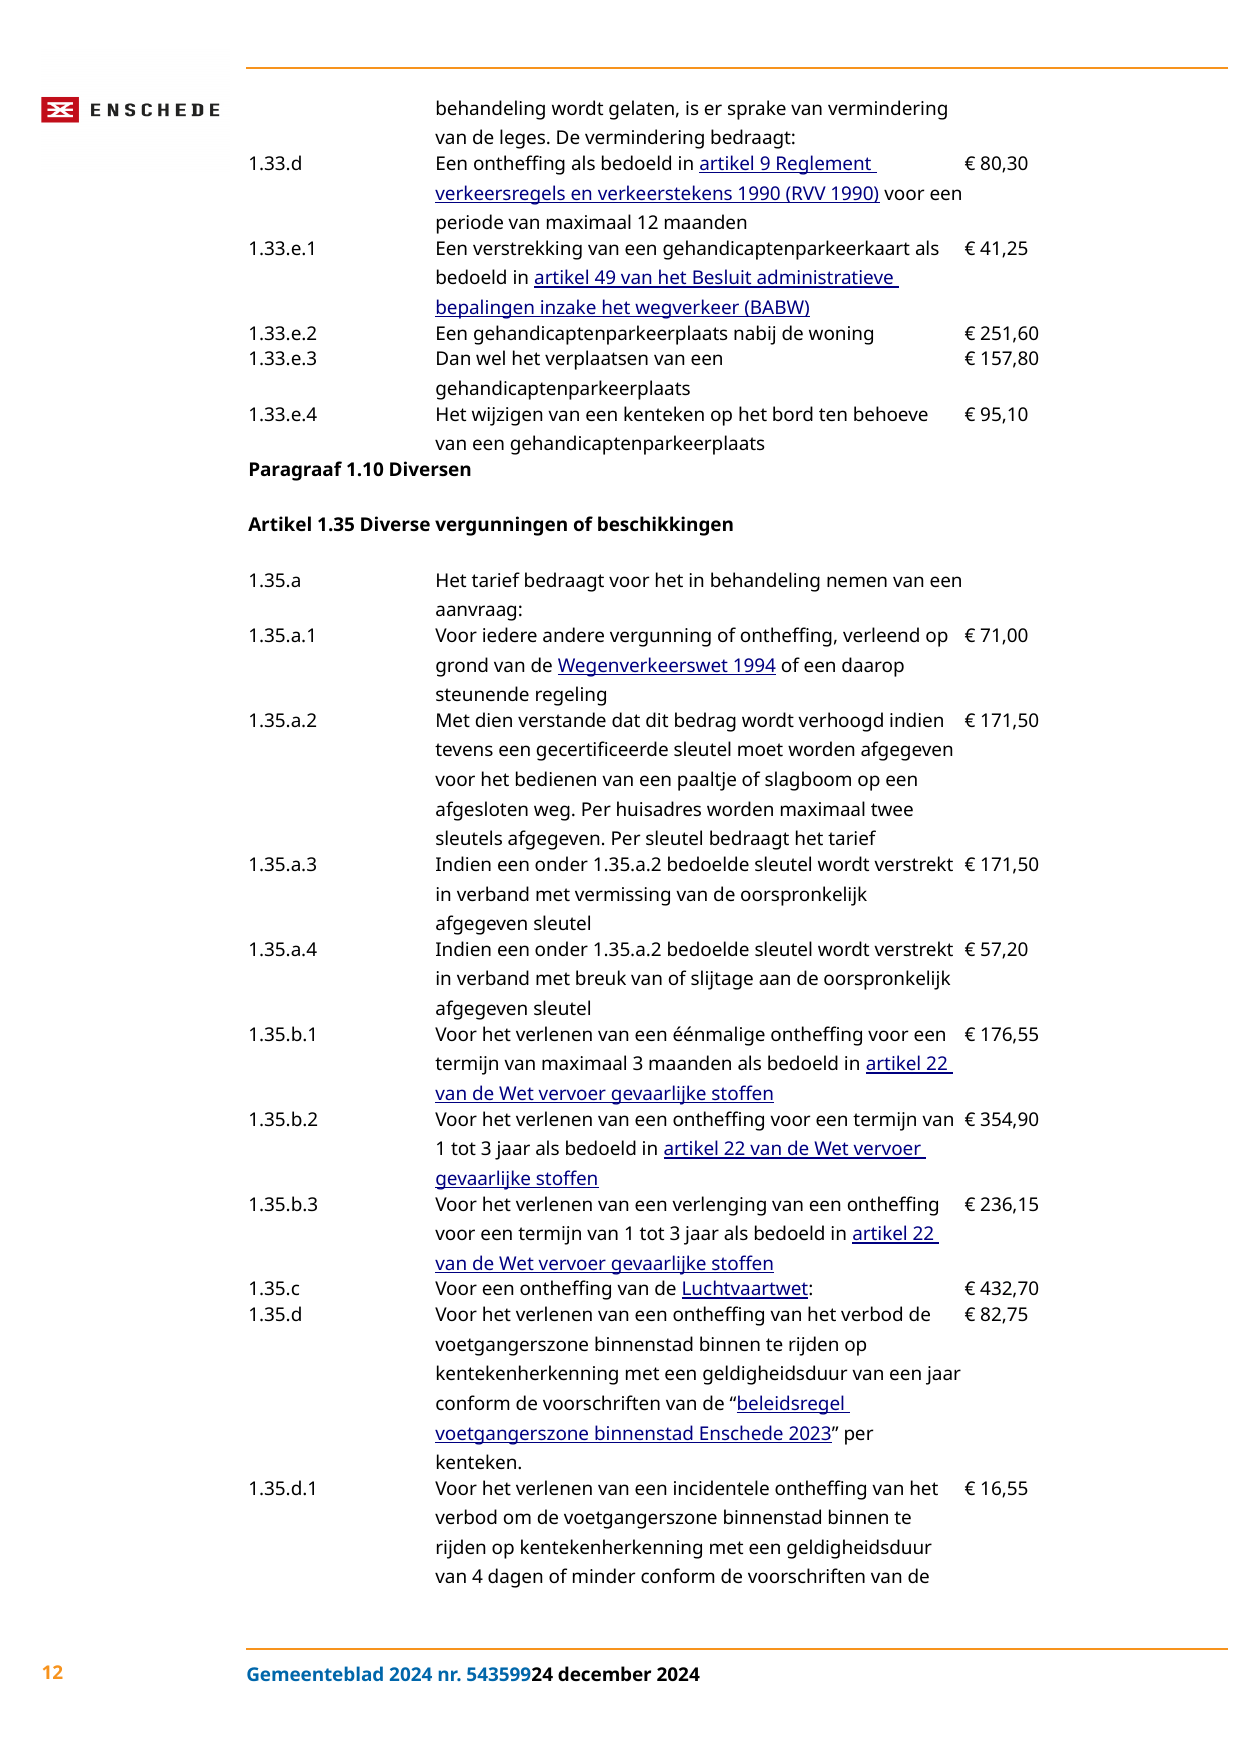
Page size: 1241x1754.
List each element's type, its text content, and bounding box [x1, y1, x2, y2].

table_cell 1.33.e.2 [248, 320, 435, 346]
table_cell Het wijzigen van een kenteken op het bord ten behoeve van een gehandicaptenparkeerplaats [435, 401, 964, 456]
table_cell 1.35.a.4 [248, 936, 435, 1021]
table_cell Een ontheffing als bedoeld in artikel 9 Reglement verkeersregels en verkeerstekens 1990 (RVV 1990) voor een periode van maximaal 12 maanden [435, 150, 964, 235]
table_cell 1.35.c [248, 1276, 435, 1301]
table_cell 1.35.b.2 [248, 1106, 435, 1191]
table_cell [964, 95, 1152, 150]
table_cell € 82,75 [964, 1301, 1152, 1475]
table_cell 1.35.a.3 [248, 851, 435, 936]
table_cell Voor een ontheffing van de Luchtvaartwet: [435, 1276, 964, 1301]
table_cell € 16,55 [964, 1475, 1152, 1589]
table_cell € 71,00 [964, 622, 1152, 707]
table_cell 1.35.a.2 [248, 707, 435, 851]
table_cell € 57,20 [964, 936, 1152, 1021]
table_cell Artikel 1.35 Diverse vergunningen of beschikkingen [248, 512, 964, 567]
table_cell € 157,80 [964, 346, 1152, 401]
table_cell € 236,15 [964, 1191, 1152, 1276]
table_cell 1.33.e.4 [248, 401, 435, 456]
table_cell Voor het verlenen van een verlenging van een ontheffing voor een termijn van 1 tot 3 jaar als bedoeld in artikel 22 van de Wet vervoer gevaarlijke stoffen [435, 1191, 964, 1276]
table_cell Voor iedere andere vergunning of ontheffing, verleend op grond van de Wegenverkeerswet 1994 of een daarop steunende regeling [435, 622, 964, 707]
table_cell 1.35.b.1 [248, 1021, 435, 1106]
table_cell € 171,50 [964, 707, 1152, 851]
table_cell Met dien verstande dat dit bedrag wordt verhoogd indien tevens een gecertificeerde sleutel moet worden afgegeven voor het bedienen van een paaltje of slagboom op een afgesloten weg. Per huisadres worden maximaal twee sleutels afgegeven. Per sleutel bedraagt het tarief [435, 707, 964, 851]
picture [41, 47, 231, 172]
table_cell 1.33.e.1 [248, 235, 435, 320]
table_cell Paragraaf 1.10 Diversen [248, 456, 964, 512]
table_cell 1.33.e.3 [248, 346, 435, 401]
table_cell 1.35.a.1 [248, 622, 435, 707]
table_cell Dan wel het verplaatsen van een gehandicaptenparkeerplaats [435, 346, 964, 401]
table_cell € 95,10 [964, 401, 1152, 456]
table_cell Voor het verlenen van een ontheffing van het verbod de voetgangerszone binnenstad binnen te rijden op kentekenherkenning met een geldigheidsduur van een jaar conform de voorschriften van de “beleidsregel voetgangerszone binnenstad Enschede 2023” per kenteken. [435, 1301, 964, 1475]
table_cell [964, 456, 1152, 512]
table_cell € 171,50 [964, 851, 1152, 936]
table_cell 1.35.d [248, 1301, 435, 1475]
table_cell [964, 567, 1152, 622]
table_cell [248, 95, 435, 150]
table_cell 1.35.b.3 [248, 1191, 435, 1276]
table_cell Een gehandicaptenparkeerplaats nabij de woning [435, 320, 964, 346]
table_cell € 80,30 [964, 150, 1152, 235]
table_cell [964, 512, 1152, 567]
table_cell Voor het verlenen van een ontheffing voor een termijn van 1 tot 3 jaar als bedoeld in artikel 22 van de Wet vervoer gevaarlijke stoffen [435, 1106, 964, 1191]
table_cell Het tarief bedraagt voor het in behandeling nemen van een aanvraag: [435, 567, 964, 622]
table_cell 1.35.a [248, 567, 435, 622]
table_cell 1.33.d [248, 150, 435, 235]
table_cell € 354,90 [964, 1106, 1152, 1191]
table_cell behandeling wordt gelaten, is er sprake van vermindering van de leges. De vermindering bedraagt: [435, 95, 964, 150]
table_cell Een verstrekking van een gehandicaptenparkeerkaart als bedoeld in artikel 49 van het Besluit administratieve bepalingen inzake het wegverkeer (BABW) [435, 235, 964, 320]
table_cell € 251,60 [964, 320, 1152, 346]
table_cell Voor het verlenen van een incidentele ontheffing van het verbod om de voetgangerszone binnenstad binnen te rijden op kentekenherkenning met een geldigheidsduur van 4 dagen of minder conform de voorschriften van de [435, 1475, 964, 1589]
table_cell € 176,55 [964, 1021, 1152, 1106]
table_cell € 432,70 [964, 1276, 1152, 1301]
table_cell Indien een onder 1.35.a.2 bedoelde sleutel wordt verstrekt in verband met breuk van of slijtage aan de oorspronkelijk afgegeven sleutel [435, 936, 964, 1021]
table_cell 1.35.d.1 [248, 1475, 435, 1589]
table_cell Voor het verlenen van een éénmalige ontheffing voor een termijn van maximaal 3 maanden als bedoeld in artikel 22 van de Wet vervoer gevaarlijke stoffen [435, 1021, 964, 1106]
table_cell € 41,25 [964, 235, 1152, 320]
table_cell Indien een onder 1.35.a.2 bedoelde sleutel wordt verstrekt in verband met vermissing van de oorspronkelijk afgegeven sleutel [435, 851, 964, 936]
